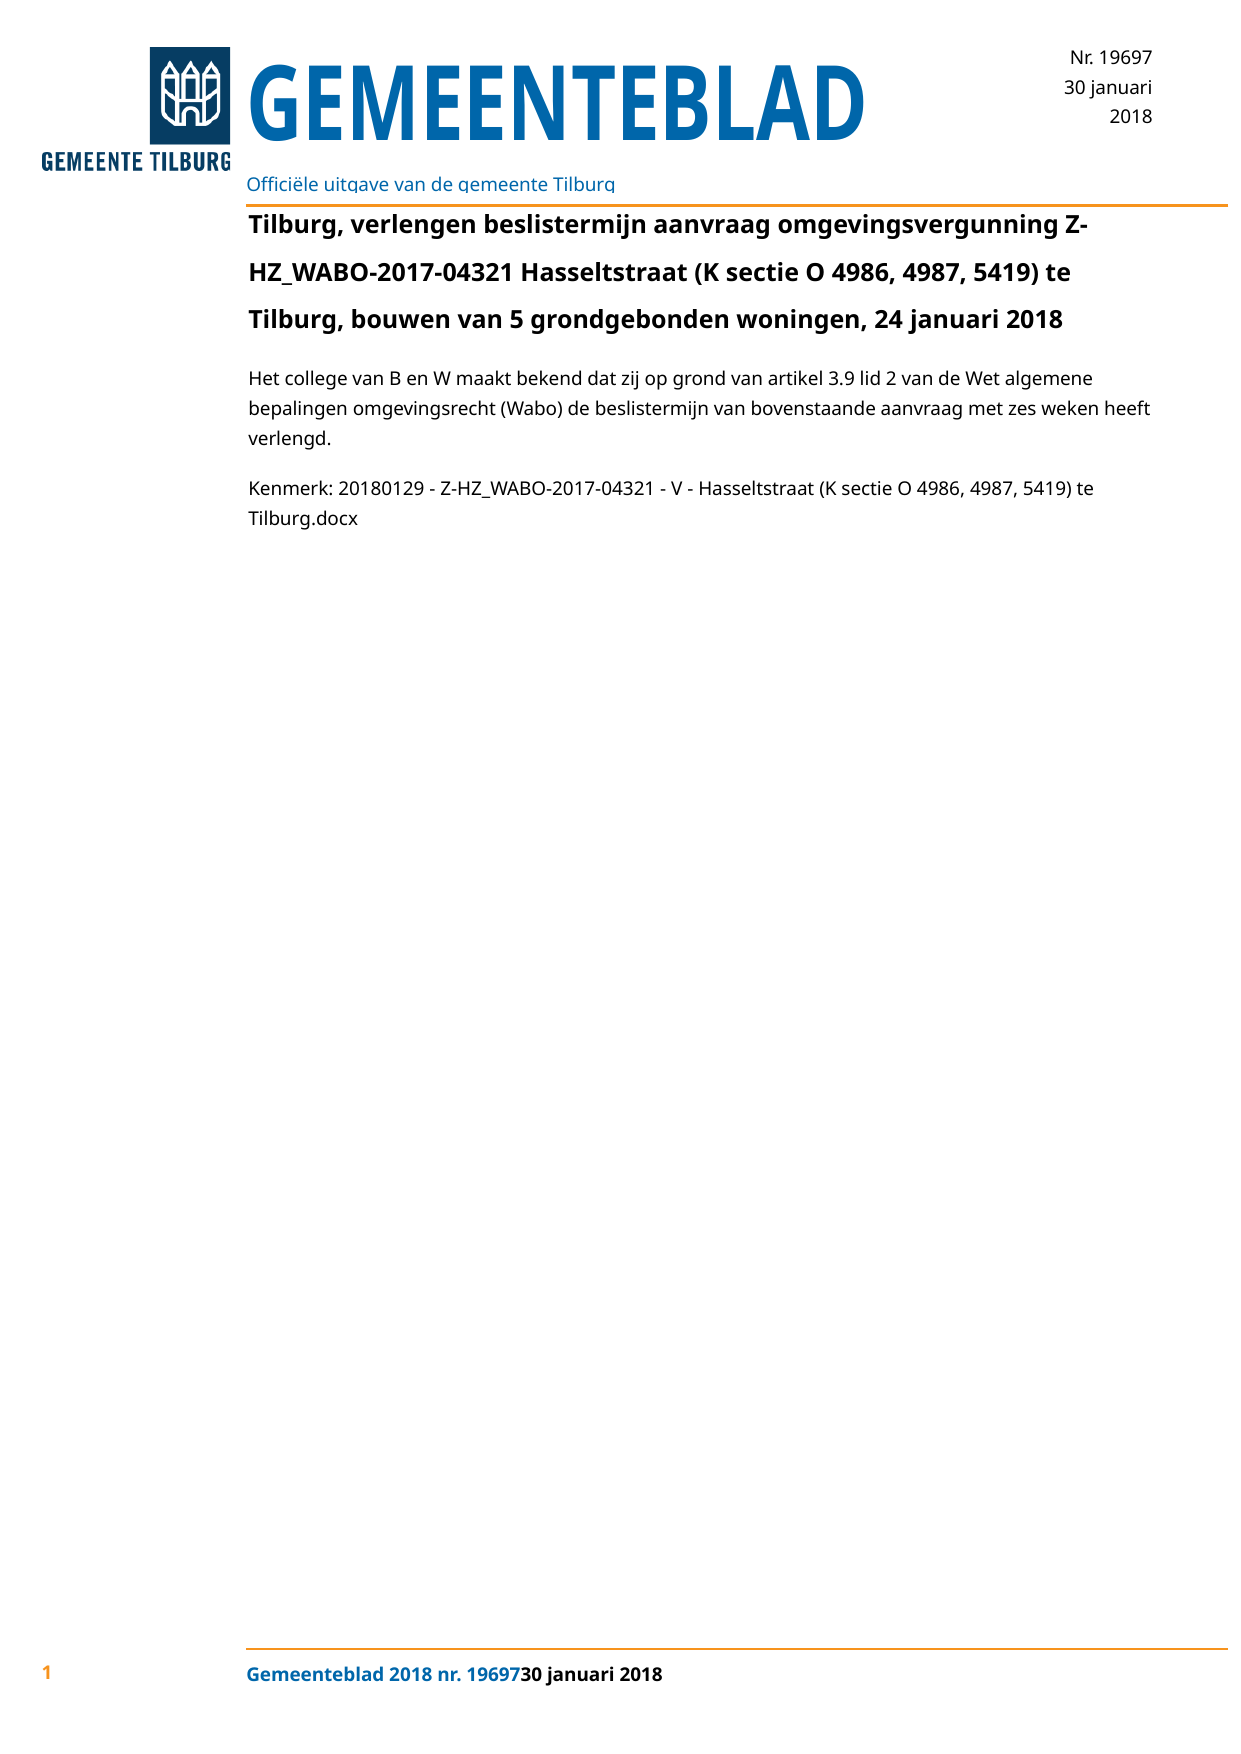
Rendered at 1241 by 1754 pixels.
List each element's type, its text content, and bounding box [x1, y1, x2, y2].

text Het college van B en W maakt bekend dat zij op grond van artikel 3.9 lid 2 van de Wet algemene bepalingen omgevingsrecht (Wabo) de beslistermijn van bovenstaande aanvraag met zes weken heeft verlengd. [248, 366, 1152, 450]
picture [41, 47, 231, 172]
text Tilburg, verlengen beslistermijn aanvraag omgevingsvergunning Z-HZ_WABO-2017-04321 Hasseltstraat (K sectie O 4986, 4987, 5419) te Tilburg, bouwen van 5 grondgebonden woningen, 24 januari 2018 [248, 207, 1152, 336]
text Kenmerk: 20180129 - Z-HZ_WABO-2017-04321 - V - Hasseltstraat (K sectie O 4986, 4987, 5419) te Tilburg.docx [248, 475, 1152, 530]
